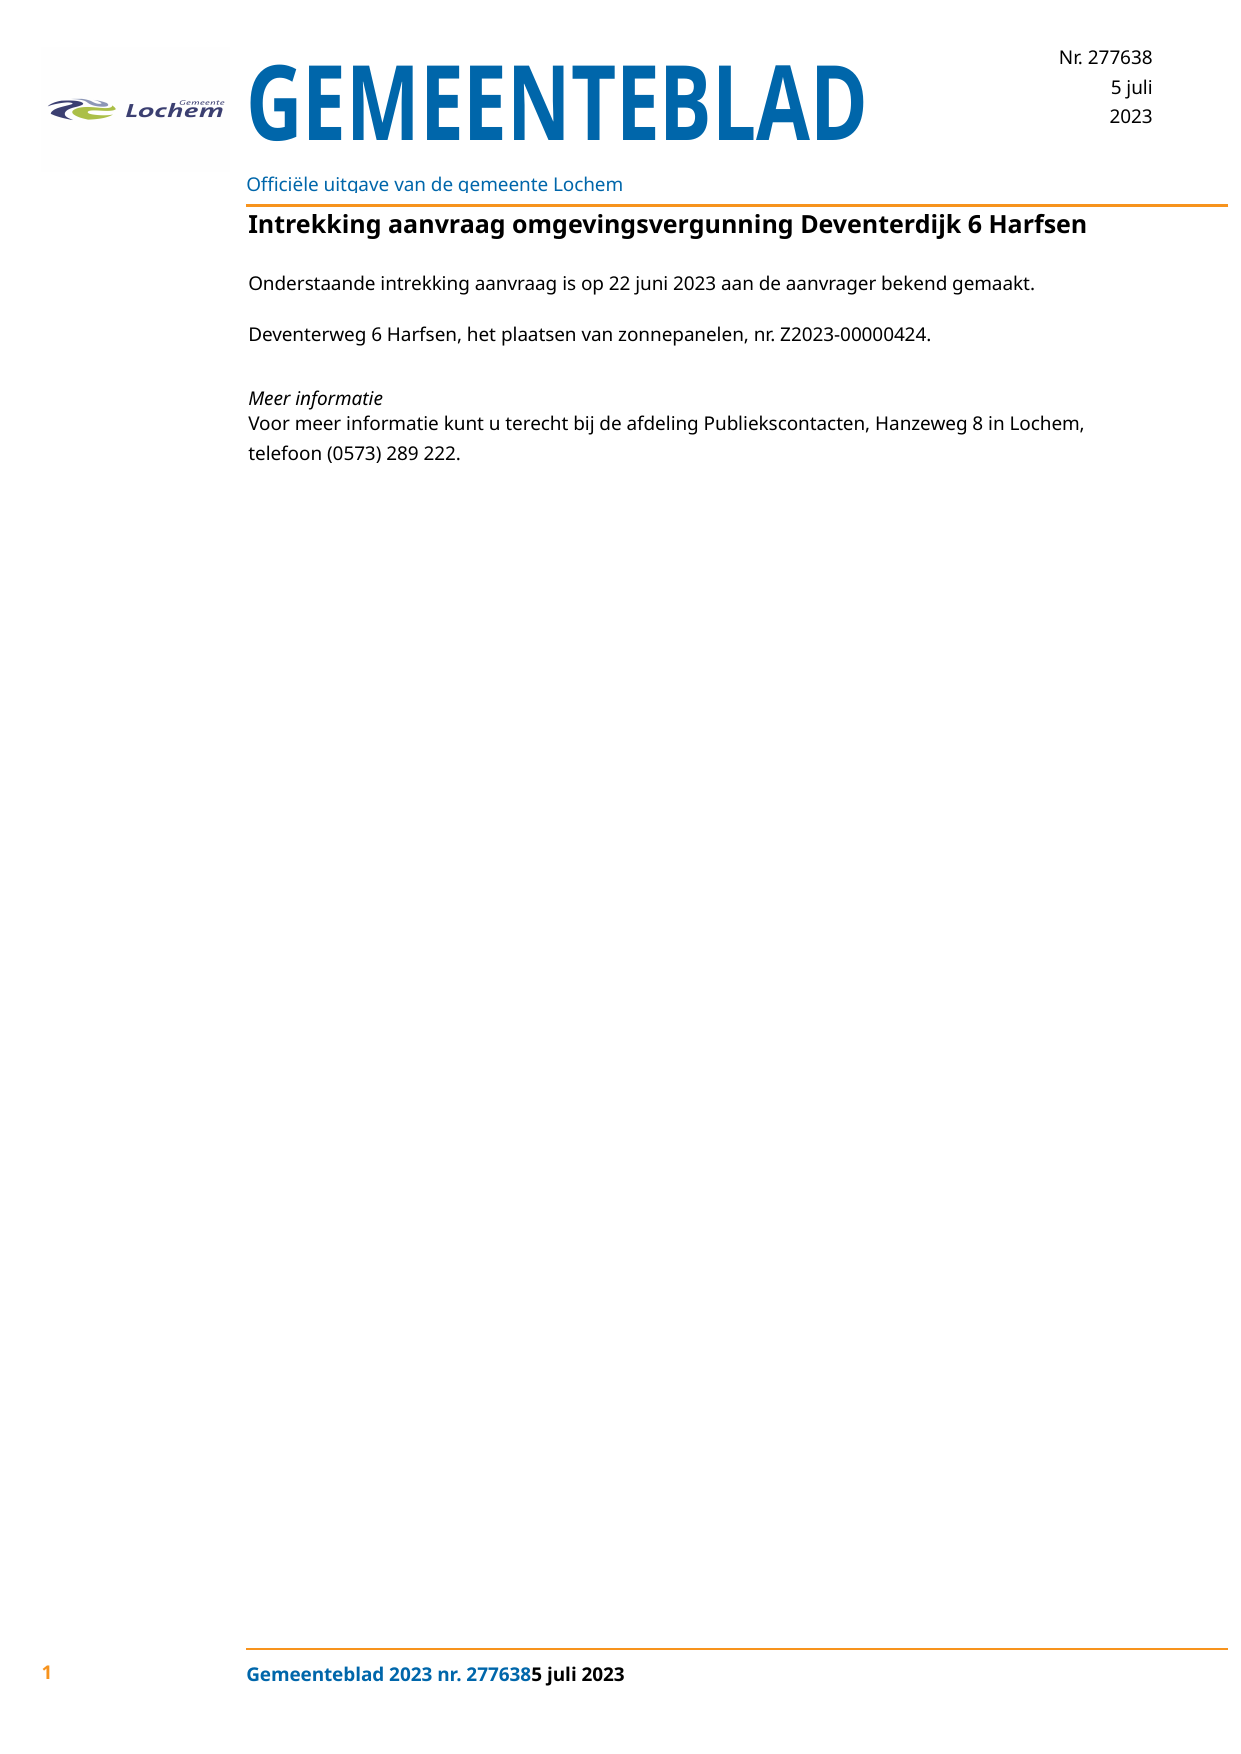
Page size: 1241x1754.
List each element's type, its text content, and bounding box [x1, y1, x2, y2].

text Onderstaande intrekking aanvraag is op 22 juni 2023 aan de aanvrager bekend gemaakt. [248, 270, 1152, 296]
text Meer informatie [248, 385, 1152, 410]
picture [41, 47, 231, 172]
text Voor meer informatie kunt u terecht bij de afdeling Publiekscontacten, Hanzeweg 8 in Lochem, telefoon (0573) 289 222. [248, 410, 1152, 466]
text Deventerweg 6 Harfsen, het plaatsen van zonnepanelen, nr. Z2023-00000424. [248, 321, 1152, 346]
text Intrekking aanvraag omgevingsvergunning Deventerdijk 6 Harfsen [248, 207, 1152, 241]
